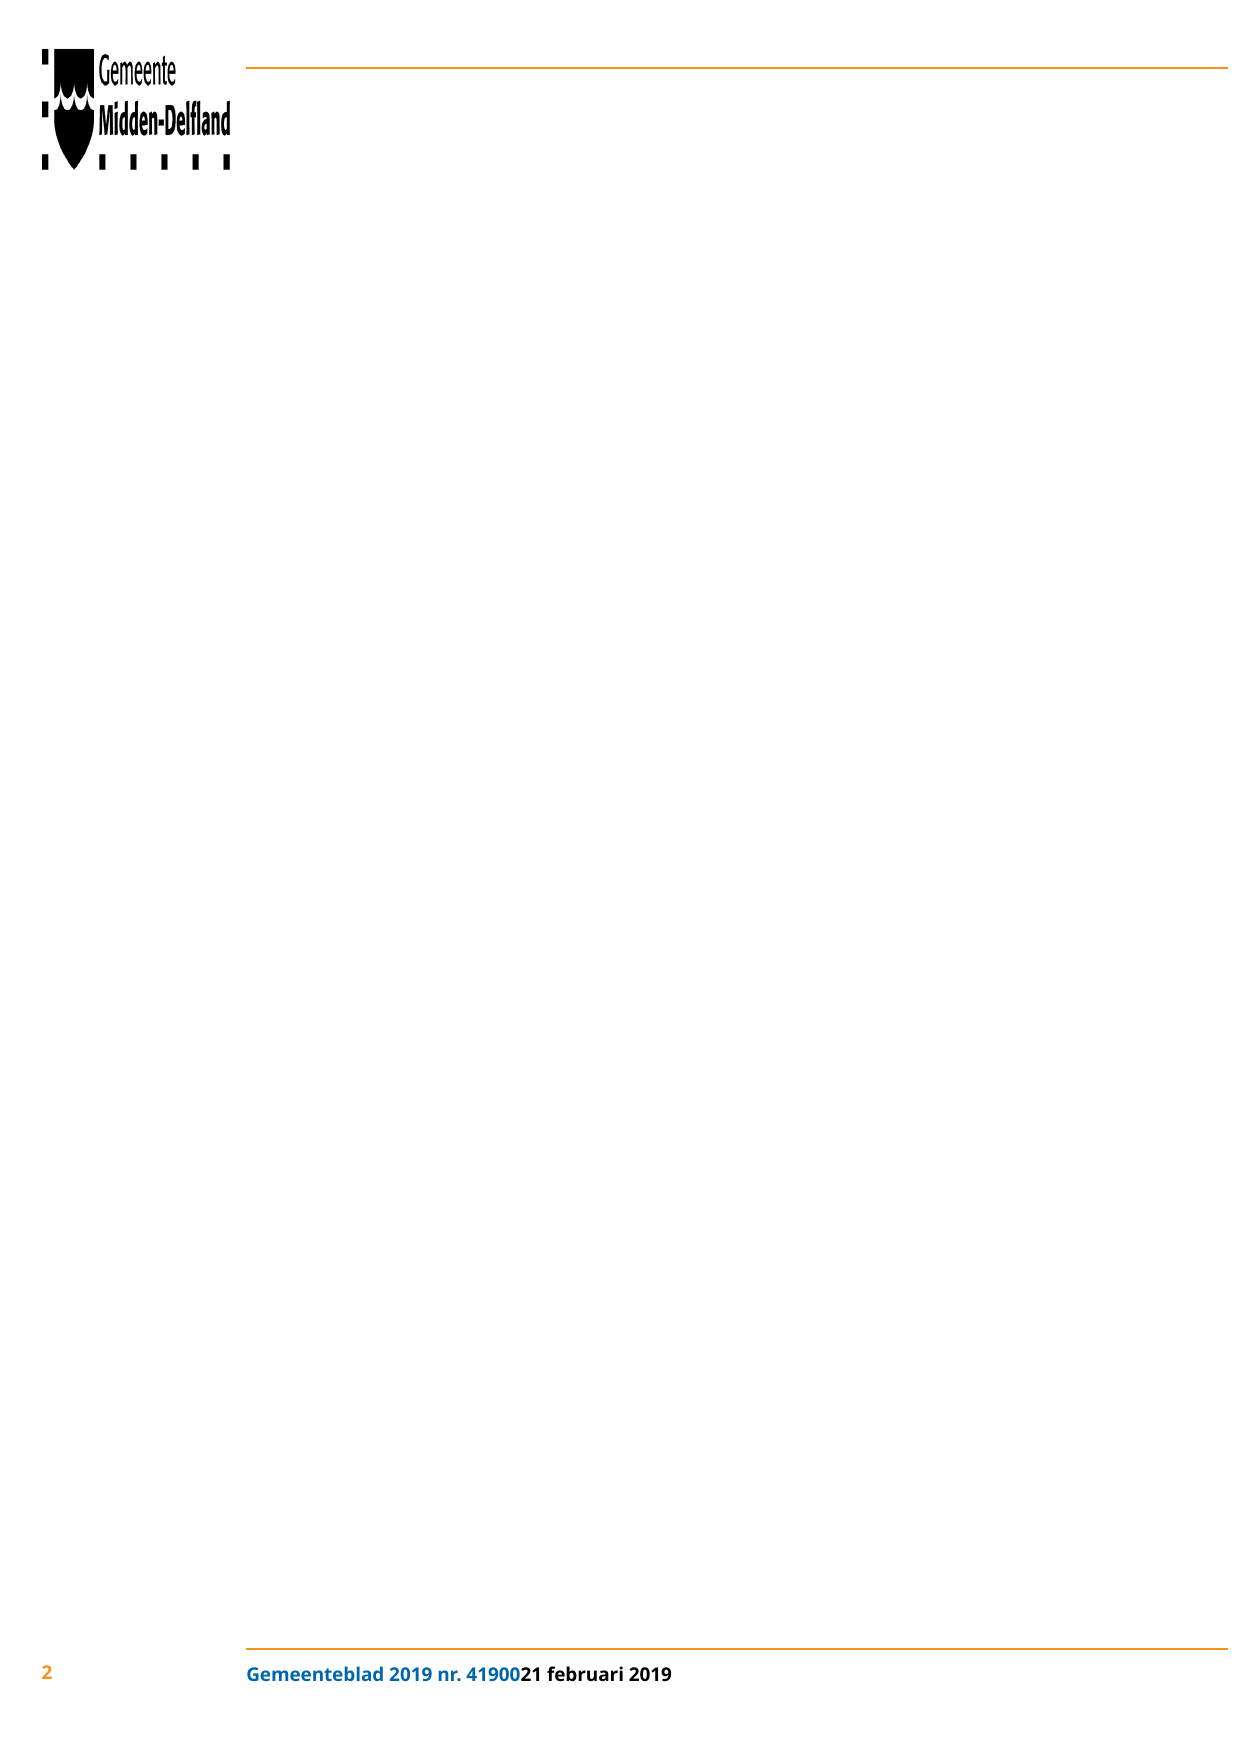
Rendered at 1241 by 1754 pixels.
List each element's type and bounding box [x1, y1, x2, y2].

picture [41, 47, 231, 172]
